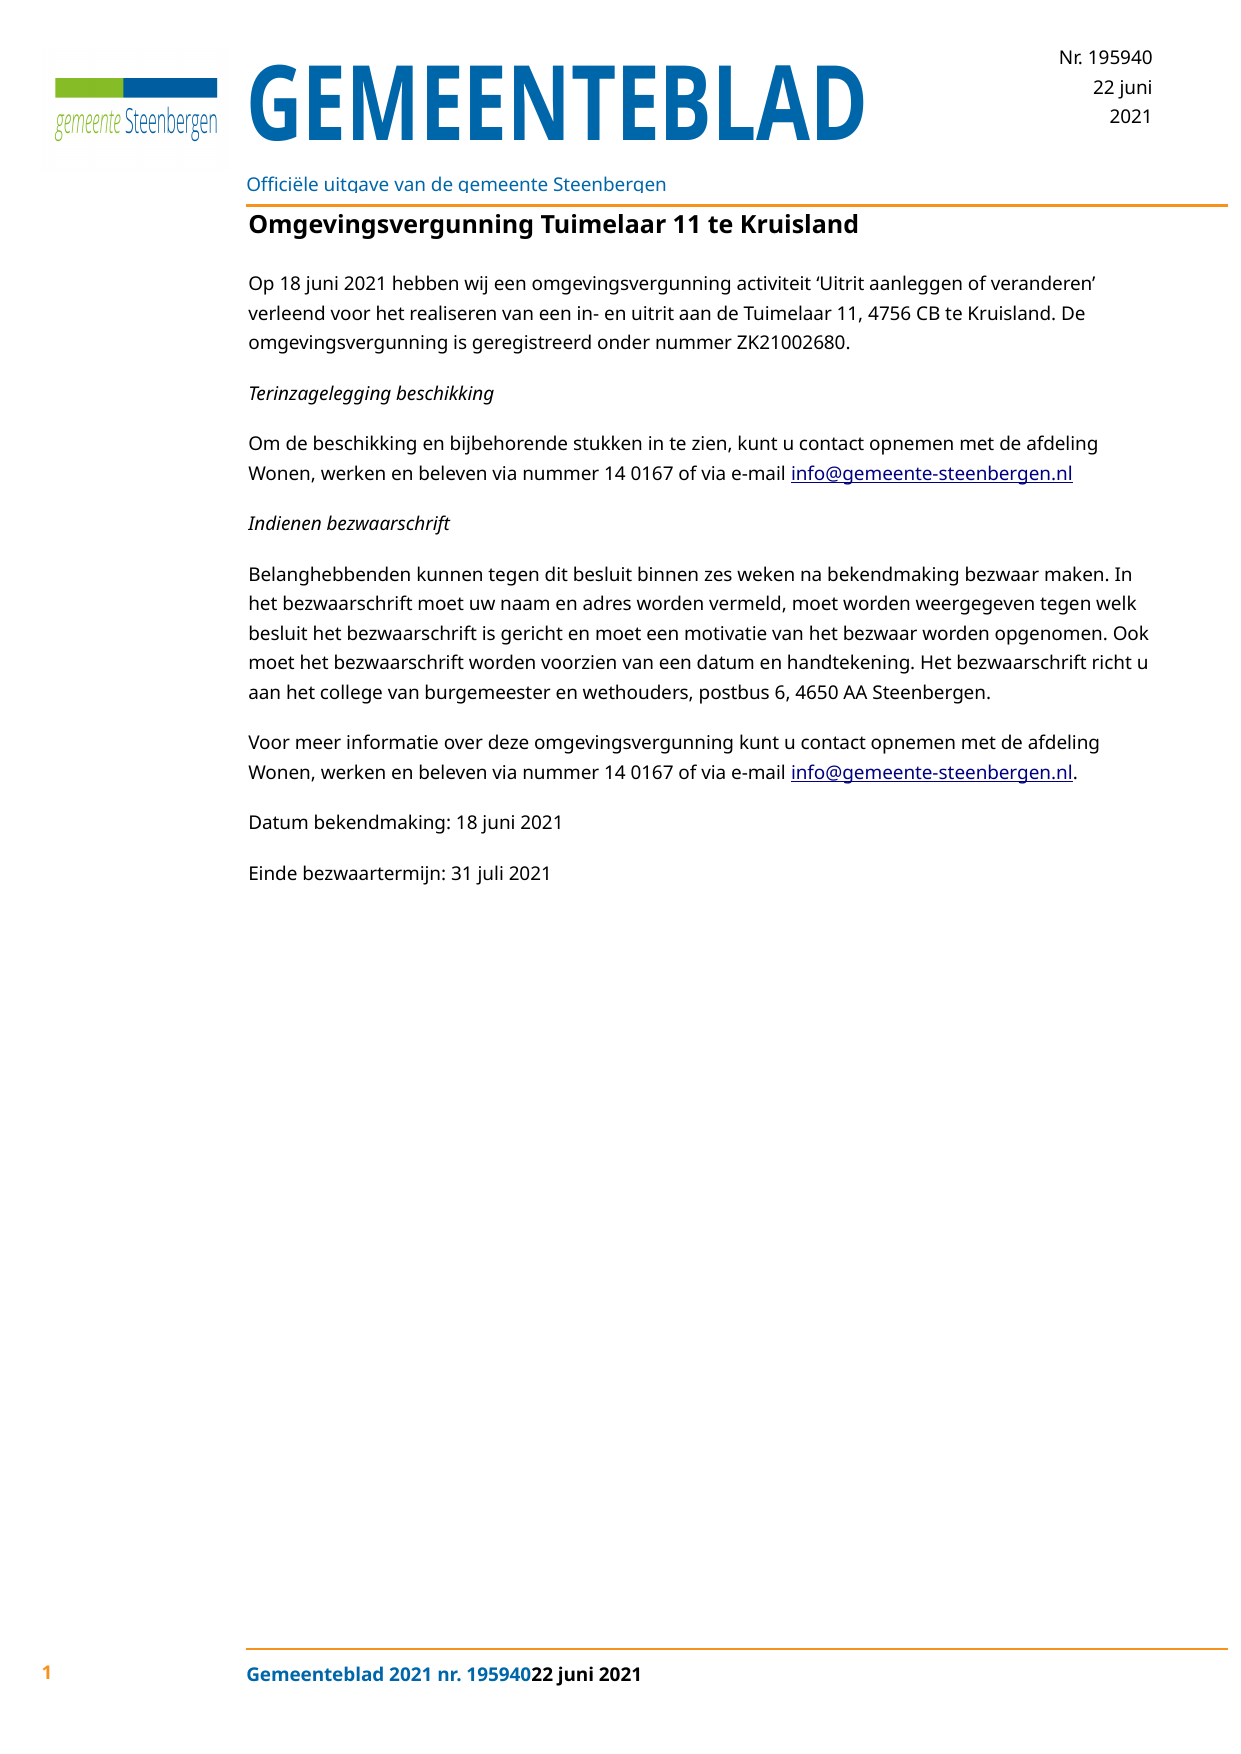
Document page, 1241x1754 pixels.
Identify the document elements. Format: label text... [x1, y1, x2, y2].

text Indienen bezwaarschrift [248, 510, 1152, 536]
text Om de beschikking en bijbehorende stukken in te zien, kunt u contact opnemen met de afdeling Wonen, werken en beleven via nummer 14 0167 of via e-mail info@gemeente-steenbergen.nl [248, 430, 1152, 486]
text Op 18 juni 2021 hebben wij een omgevingsvergunning activiteit ‘Uitrit aanleggen of veranderen’ verleend voor het realiseren van een in- en uitrit aan de Tuimelaar 11, 4756 CB te Kruisland. De omgevingsvergunning is geregistreerd onder nummer ZK21002680. [248, 270, 1152, 355]
text Terinzagelegging beschikking [248, 380, 1152, 406]
text Belanghebbenden kunnen tegen dit besluit binnen zes weken na bekendmaking bezwaar maken. In het bezwaarschrift moet uw naam en adres worden vermeld, moet worden weergegeven tegen welk besluit het bezwaarschrift is gericht en moet een motivatie van het bezwaar worden opgenomen. Ook moet het bezwaarschrift worden voorzien van een datum en handtekening. Het bezwaarschrift richt u aan het college van burgemeester en wethouders, postbus 6, 4650 AA Steenbergen. [248, 561, 1152, 705]
text Voor meer informatie over deze omgevingsvergunning kunt u contact opnemen met de afdeling Wonen, werken en beleven via nummer 14 0167 of via e-mail info@gemeente-steenbergen.nl. [248, 729, 1152, 785]
text Datum bekendmaking: 18 juni 2021 [248, 809, 1152, 835]
text Omgevingsvergunning Tuimelaar 11 te Kruisland [248, 207, 1152, 241]
picture [41, 47, 231, 172]
text Einde bezwaartermijn: 31 juli 2021 [248, 860, 1152, 886]
